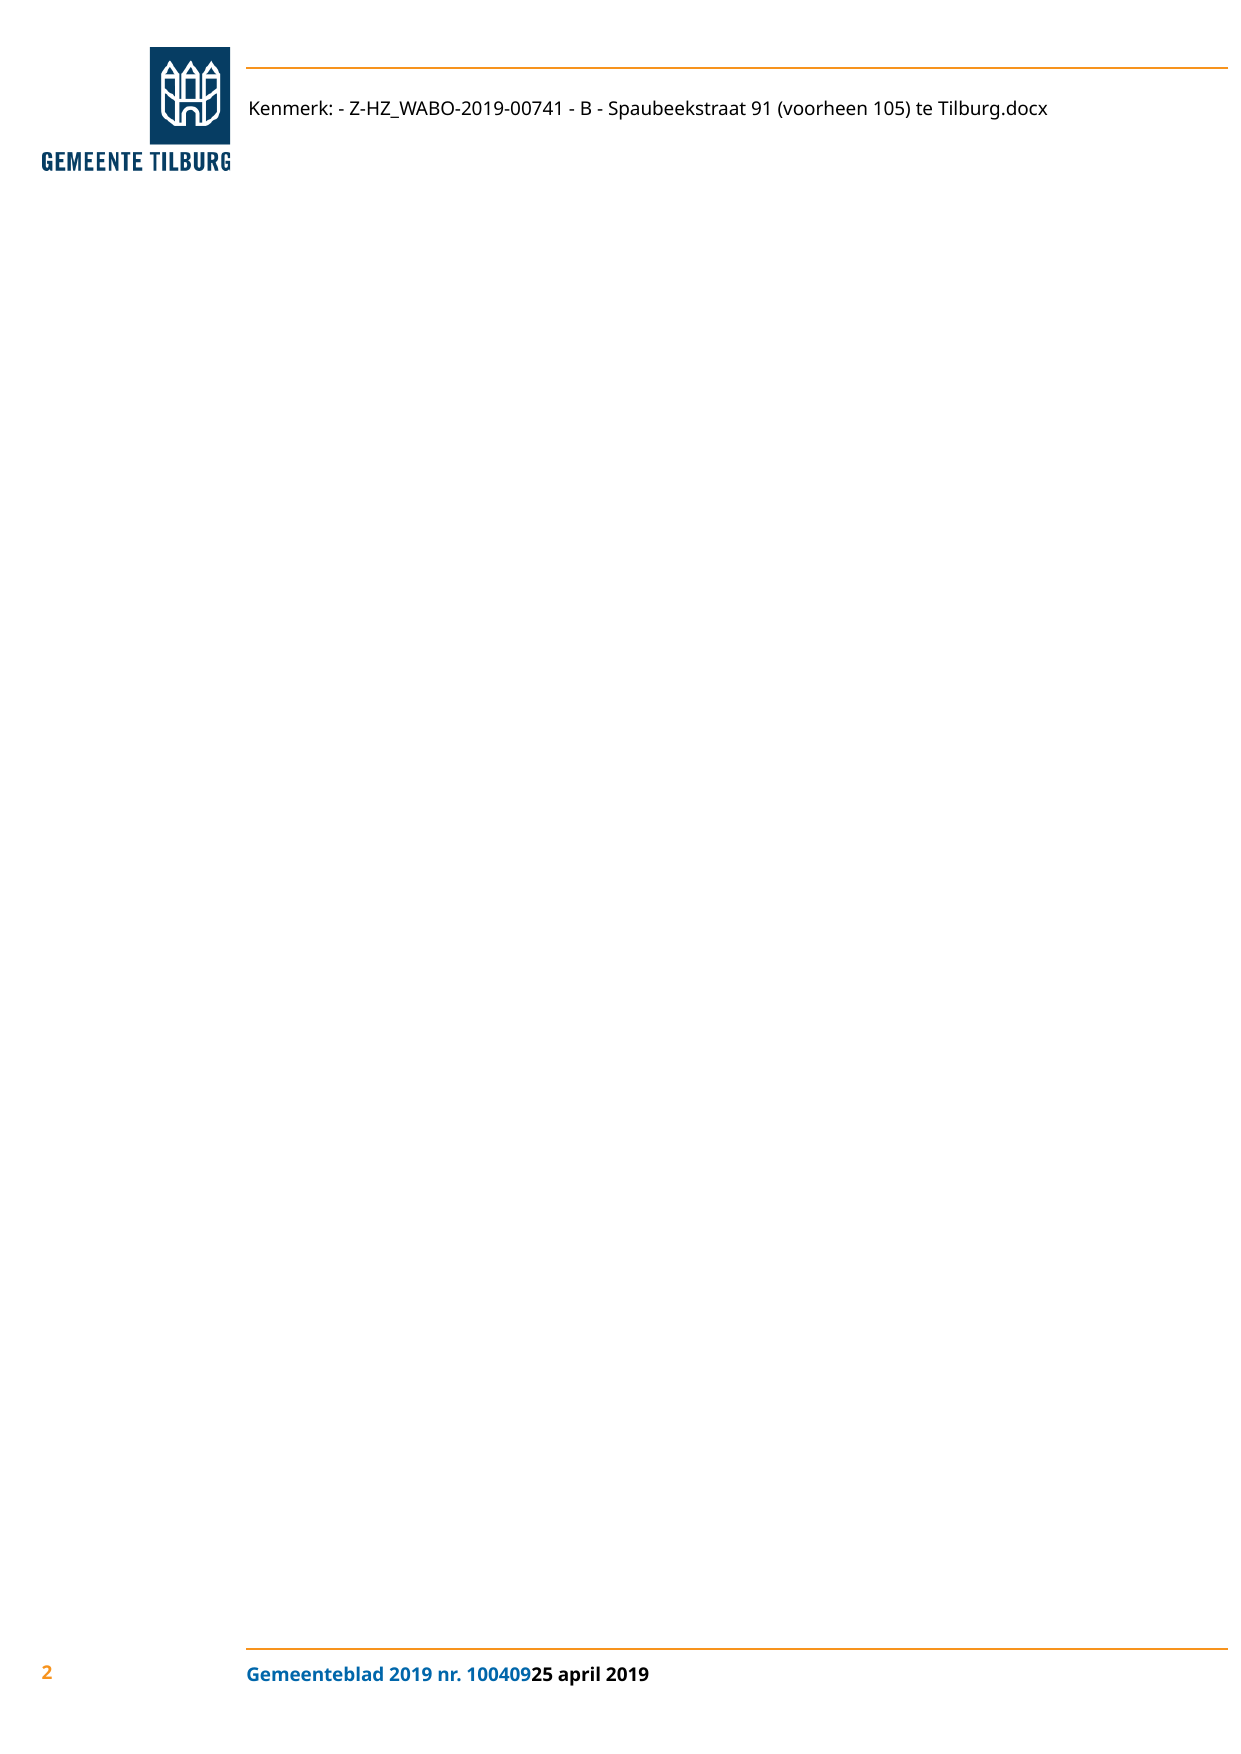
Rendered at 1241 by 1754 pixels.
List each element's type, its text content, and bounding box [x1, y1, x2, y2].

picture [41, 47, 231, 172]
text Kenmerk: - Z-HZ_WABO-2019-00741 - B - Spaubeekstraat 91 (voorheen 105) te Tilburg.docx [248, 95, 1152, 121]
